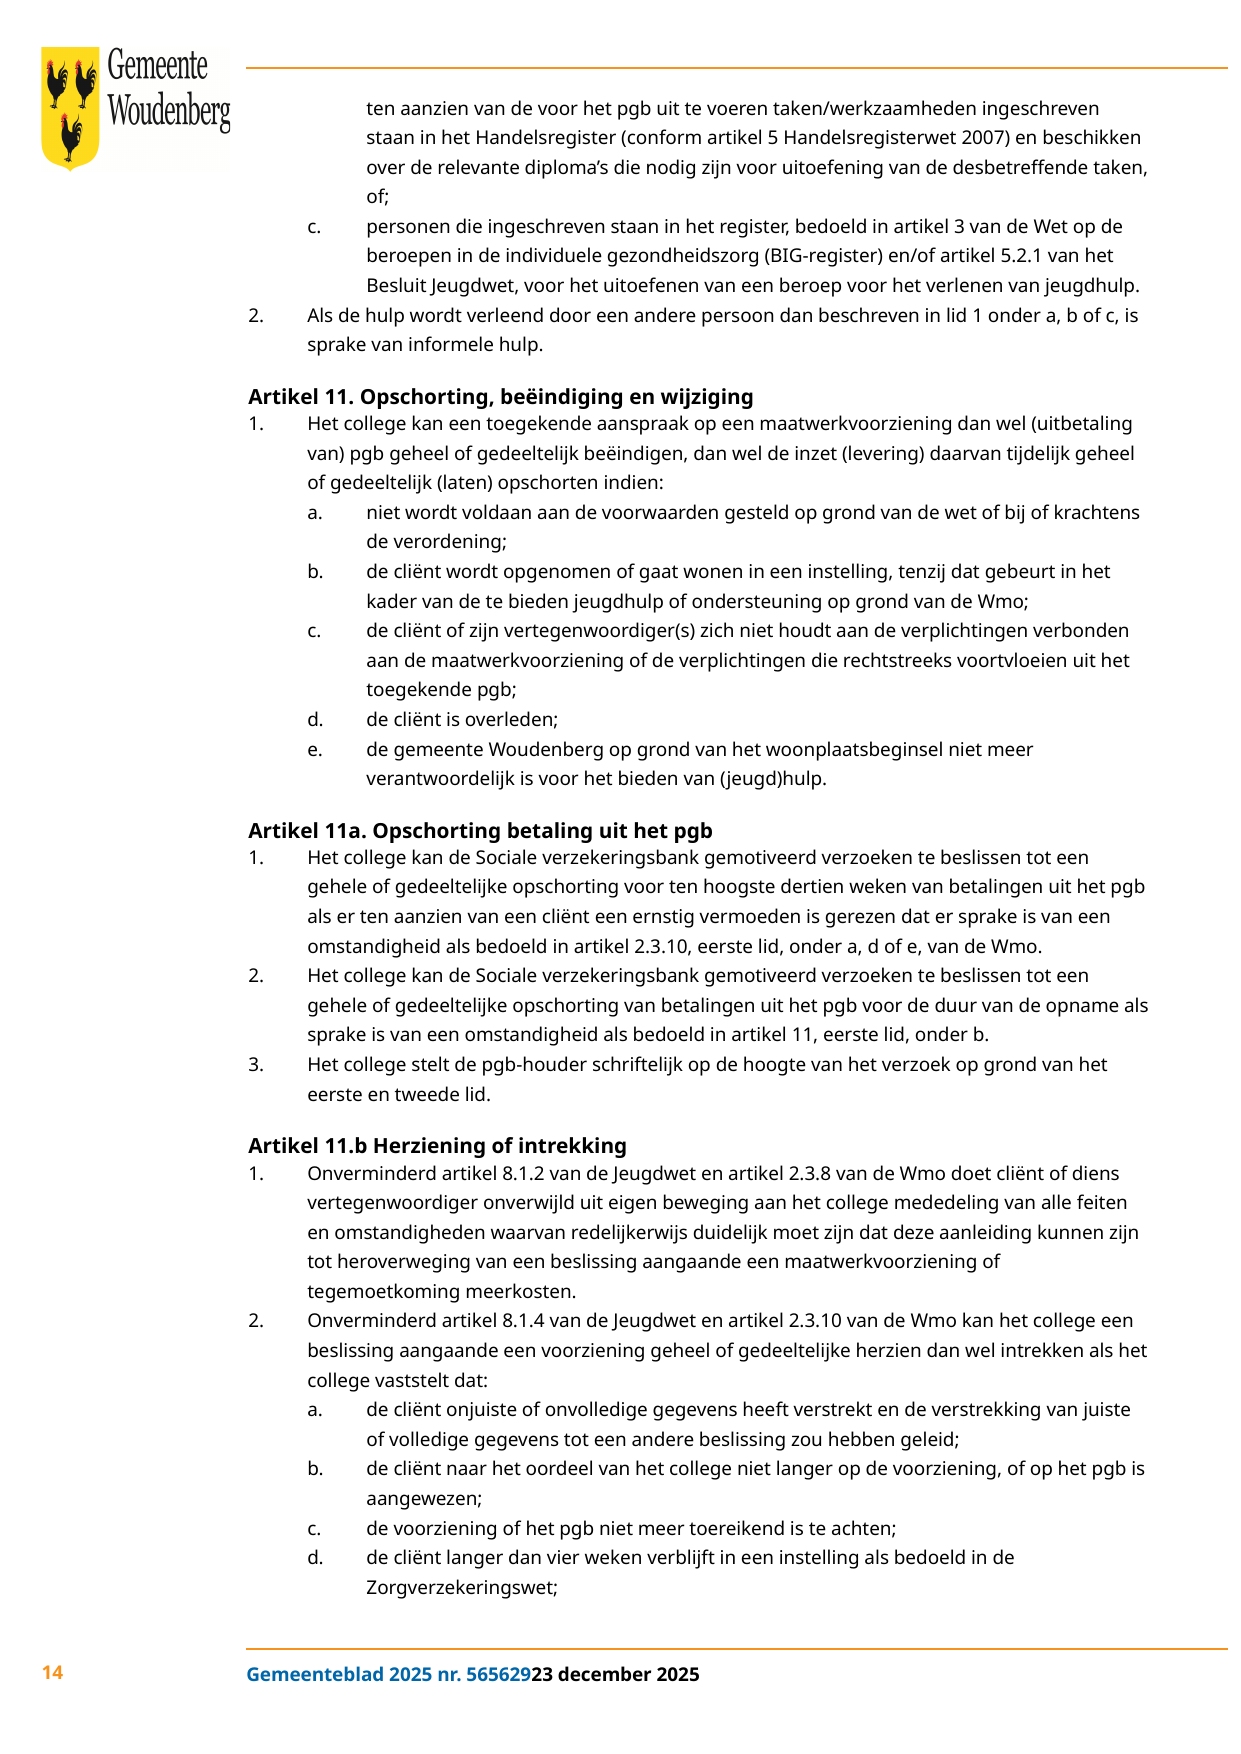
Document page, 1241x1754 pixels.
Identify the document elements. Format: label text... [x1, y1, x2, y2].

list niet wordt voldaan aan de voorwaarden gesteld op grond van de wet of bij of krachtens de verordening; [307, 499, 1152, 554]
list de voorziening of het pgb niet meer toereikend is te achten; [307, 1515, 1152, 1540]
list Het college stelt de pgb-houder schriftelijk op de hoogte van het verzoek op grond van het eerste en tweede lid. [248, 1051, 1152, 1107]
list de cliënt naar het oordeel van het college niet langer op de voorziening, of op het pgb is aangewezen; [307, 1456, 1152, 1511]
list de cliënt is overleden; [307, 706, 1152, 732]
picture [41, 47, 231, 172]
list Onverminderd artikel 8.1.2 van de Jeugdwet en artikel 2.3.8 van de Wmo doet cliënt of diens vertegenwoordiger onverwijld uit eigen beweging aan het college mededeling van alle feiten en omstandigheden waarvan redelijkerwijs duidelijk moet zijn dat deze aanleiding kunnen zijn tot heroverweging van een beslissing aangaande een maatwerkvoorziening of tegemoetkoming meerkosten. [248, 1160, 1152, 1304]
list de gemeente Woudenberg op grond van het woonplaatsbeginsel niet meer verantwoordelijk is voor het bieden van (jeugd)hulp. [307, 736, 1152, 791]
list de cliënt langer dan vier weken verblijft in een instelling als bedoeld in de Zorgverzekeringswet; [307, 1544, 1152, 1599]
list de cliënt wordt opgenomen of gaat wonen in een instelling, tenzij dat gebeurt in het kader van de te bieden jeugdhulp of ondersteuning op grond van de Wmo; [307, 558, 1152, 613]
list Het college kan de Sociale verzekeringsbank gemotiveerd verzoeken te beslissen tot een gehele of gedeeltelijke opschorting voor ten hoogste dertien weken van betalingen uit het pgb als er ten aanzien van een cliënt een ernstig vermoeden is gerezen dat er sprake is van een omstandigheid als bedoeld in artikel 2.3.10, eerste lid, onder a, d of e, van de Wmo. [248, 844, 1152, 959]
list de cliënt of zijn vertegenwoordiger(s) zich niet houdt aan de verplichtingen verbonden aan de maatwerkvoorziening of de verplichtingen die rechtstreeks voortvloeien uit het toegekende pgb; [307, 617, 1152, 702]
text Artikel 11. Opschorting, beëindiging en wijziging [248, 382, 1152, 410]
list Als de hulp wordt verleend door een andere persoon dan beschreven in lid 1 onder a, b of c, is sprake van informele hulp. [248, 302, 1152, 357]
list Onverminderd artikel 8.1.4 van de Jeugdwet en artikel 2.3.10 van de Wmo kan het college een beslissing aangaande een voorziening geheel of gedeeltelijke herzien dan wel intrekken als het college vaststelt dat: [248, 1308, 1152, 1392]
list ten aanzien van de voor het pgb uit te voeren taken/werkzaamheden ingeschreven staan in het Handelsregister (conform artikel 5 Handelsregisterwet 2007) en beschikken over de relevante diploma’s die nodig zijn voor uitoefening van de desbetreffende taken, of; [307, 95, 1152, 209]
text Artikel 11.b Herziening of intrekking [248, 1131, 1152, 1160]
list Het college kan een toegekende aanspraak op een maatwerkvoorziening dan wel (uitbetaling van) pgb geheel of gedeeltelijk beëindigen, dan wel de inzet (levering) daarvan tijdelijk geheel of gedeeltelijk (laten) opschorten indien: [248, 410, 1152, 495]
list Het college kan de Sociale verzekeringsbank gemotiveerd verzoeken te beslissen tot een gehele of gedeeltelijke opschorting van betalingen uit het pgb voor de duur van de opname als sprake is van een omstandigheid als bedoeld in artikel 11, eerste lid, onder b. [248, 962, 1152, 1047]
text Artikel 11a. Opschorting betaling uit het pgb [248, 816, 1152, 844]
list de cliënt onjuiste of onvolledige gegevens heeft verstrekt en de verstrekking van juiste of volledige gegevens tot een andere beslissing zou hebben geleid; [307, 1396, 1152, 1452]
list personen die ingeschreven staan in het register, bedoeld in artikel 3 van de Wet op de beroepen in de individuele gezondheidszorg (BIG-register) en/of artikel 5.2.1 van het Besluit Jeugdwet, voor het uitoefenen van een beroep voor het verlenen van jeugdhulp. [307, 213, 1152, 298]
